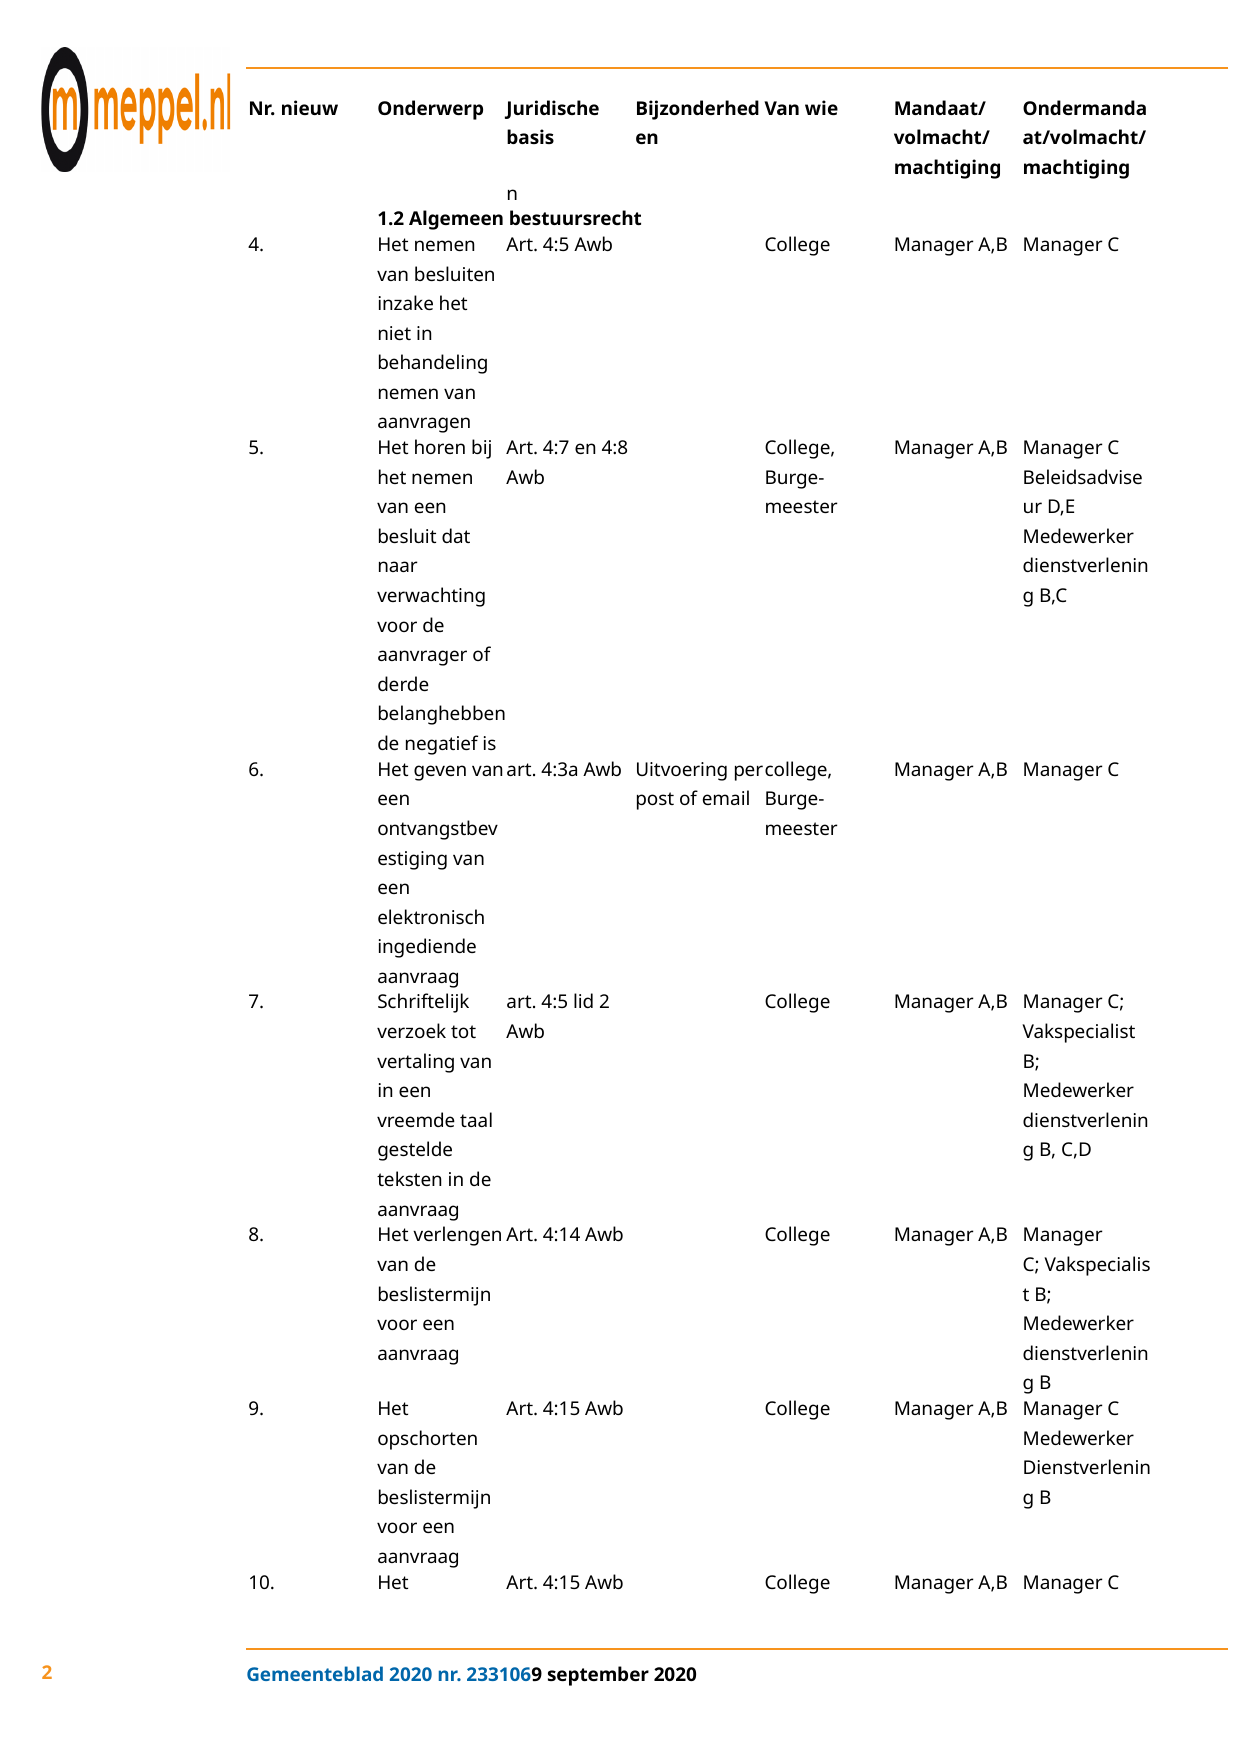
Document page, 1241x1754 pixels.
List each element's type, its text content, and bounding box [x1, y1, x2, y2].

table_cell [635, 180, 764, 205]
table_cell [248, 180, 377, 205]
table_cell [894, 180, 1022, 205]
picture [41, 47, 231, 172]
table_cell Manager A,B [894, 231, 1022, 434]
table_header Onderwerp [377, 95, 506, 180]
table_header Ondermandaat/volmacht/ machtiging [1023, 95, 1152, 180]
table_cell Het opschorten van de beslistermijn voor een aanvraag [377, 1395, 506, 1569]
table_cell Art. 4:14 Awb [506, 1222, 635, 1395]
table_cell Manager A,B [894, 1222, 1022, 1395]
table_cell [248, 231, 377, 434]
table_cell Manager C Beleidsadviseur D,E Medewerker dienstverlening B,C [1023, 434, 1152, 756]
table_cell Manager C [1023, 1569, 1152, 1594]
table_cell [248, 1569, 377, 1594]
table_cell College [764, 1395, 893, 1569]
table_header Nr. nieuw [248, 95, 377, 180]
table_cell [248, 989, 377, 1222]
table_cell Manager C; Vakspecialist B; Medewerker dienstverlening B, C,D [1023, 989, 1152, 1222]
table_cell n [506, 180, 635, 205]
table_cell [248, 1395, 377, 1569]
table_cell College [764, 231, 893, 434]
table_header Van wie [764, 95, 893, 180]
table_cell Manager A,B [894, 756, 1022, 989]
table_cell art. 4:5 lid 2 Awb [506, 989, 635, 1222]
table_cell College [764, 989, 893, 1222]
table_cell [635, 989, 764, 1222]
table_cell College [764, 1222, 893, 1395]
table_cell Het nemen van besluiten inzake het niet in behandeling nemen van aanvragen [377, 231, 506, 434]
table_cell [1023, 180, 1152, 205]
table_cell [248, 756, 377, 989]
table_cell Manager C; Vakspecialist B; Medewerker dienstverlening B [1023, 1222, 1152, 1395]
table_cell Manager C [1023, 756, 1152, 989]
table_cell Art. 4:15 Awb [506, 1395, 635, 1569]
table_header Juridische basis [506, 95, 635, 180]
table_cell Uitvoering per post of email [635, 756, 764, 989]
table_cell Art. 4:7 en 4:8 Awb [506, 434, 635, 756]
table_cell Schriftelijk verzoek tot vertaling van in een vreemde taal gestelde teksten in de aanvraag [377, 989, 506, 1222]
table_cell [377, 180, 506, 205]
table_cell [635, 1222, 764, 1395]
table_cell [635, 1569, 764, 1594]
table_header Mandaat/volmacht/machtiging [894, 95, 1022, 180]
table_cell Manager A,B [894, 989, 1022, 1222]
table_cell Manager A,B [894, 1395, 1022, 1569]
table_cell Manager A,B [894, 1569, 1022, 1594]
table_cell College, Burge-meester [764, 434, 893, 756]
table_cell Het [377, 1569, 506, 1594]
table_cell College [764, 1569, 893, 1594]
table_cell 1.2 Algemeen bestuursrecht [377, 205, 1152, 231]
table_cell [248, 434, 377, 756]
table_cell [635, 231, 764, 434]
table_cell Manager C [1023, 231, 1152, 434]
table_header Bijzonderheden [635, 95, 764, 180]
table_cell Het horen bij het nemen van een besluit dat naar verwachting voor de aanvrager of derde belanghebbende negatief is [377, 434, 506, 756]
table_cell Art. 4:5 Awb [506, 231, 635, 434]
table_cell [248, 205, 377, 231]
table_cell college, Burge-meester [764, 756, 893, 989]
table_cell Art. 4:15 Awb [506, 1569, 635, 1594]
table_cell art. 4:3a Awb [506, 756, 635, 989]
table_cell [764, 180, 893, 205]
table_cell [635, 1395, 764, 1569]
table_cell Manager A,B [894, 434, 1022, 756]
table_cell Het geven van een ontvangstbevestiging van een elektronisch ingediende aanvraag [377, 756, 506, 989]
table_cell Manager C Medewerker Dienstverlening B [1023, 1395, 1152, 1569]
table_cell [248, 1222, 377, 1395]
table_cell [635, 434, 764, 756]
table_cell Het verlengen van de beslistermijn voor een aanvraag [377, 1222, 506, 1395]
